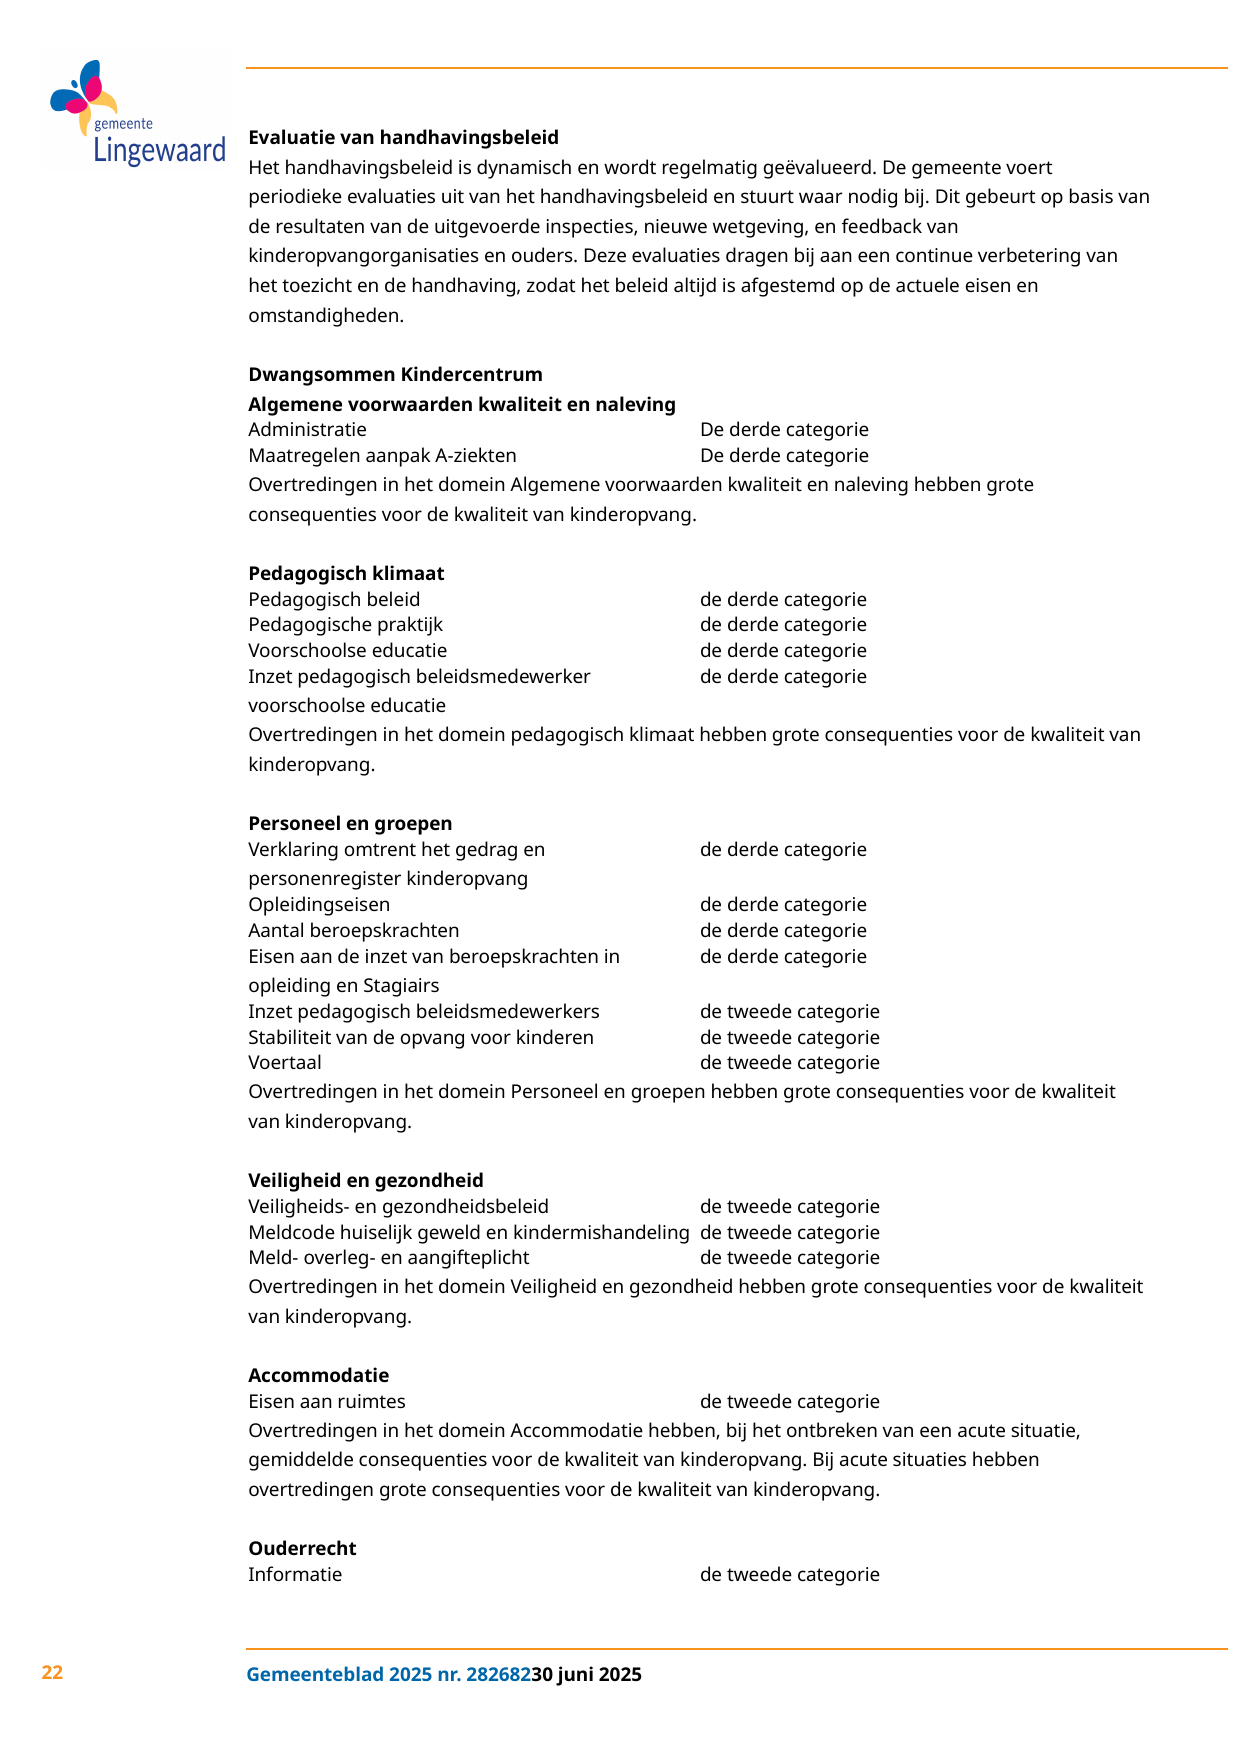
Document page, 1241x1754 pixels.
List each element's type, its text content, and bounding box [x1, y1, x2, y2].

table_cell Pedagogisch beleid [248, 586, 700, 611]
table_cell Inzet pedagogisch beleidsmedewerkers [248, 998, 700, 1024]
picture [41, 47, 231, 172]
table_cell de tweede categorie [700, 1245, 1152, 1270]
table_cell Voorschoolse educatie [248, 637, 700, 663]
table_cell Stabiliteit van de opvang voor kinderen [248, 1024, 700, 1049]
table_cell de tweede categorie [700, 1219, 1152, 1244]
table_cell de derde categorie [700, 891, 1152, 917]
table_header Algemene voorwaarden kwaliteit en naleving [248, 391, 1152, 416]
table_cell de tweede categorie [700, 998, 1152, 1024]
table_cell de tweede categorie [700, 1561, 1152, 1587]
table_cell Maatregelen aanpak A-ziekten [248, 442, 700, 468]
table_cell Inzet pedagogisch beleidsmedewerker voorschoolse educatie [248, 663, 700, 718]
text Dwangsommen Kindercentrum [248, 361, 1152, 387]
table_header Veiligheid en gezondheid [248, 1168, 1152, 1193]
table_cell de derde categorie [700, 917, 1152, 943]
table_cell Opleidingseisen [248, 891, 700, 917]
table_cell Meld- overleg- en aangifteplicht [248, 1245, 700, 1270]
text Overtredingen in het domein Algemene voorwaarden kwaliteit en naleving hebben grote consequenties voor de kwaliteit van kinderopvang. [248, 471, 1152, 526]
table_cell Administratie [248, 416, 700, 442]
text Overtredingen in het domein Veiligheid en gezondheid hebben grote consequenties voor de kwaliteit van kinderopvang. [248, 1273, 1152, 1329]
table_header Pedagogisch klimaat [248, 560, 1152, 586]
table_cell Voertaal [248, 1050, 700, 1075]
table_cell De derde categorie [700, 442, 1152, 468]
table_header Personeel en groepen [248, 810, 1152, 836]
table_cell de derde categorie [700, 663, 1152, 718]
table_cell Veiligheids- en gezondheidsbeleid [248, 1193, 700, 1219]
text Het handhavingsbeleid is dynamisch en wordt regelmatig geëvalueerd. De gemeente voert periodieke evaluaties uit van het handhavingsbeleid en stuurt waar nodig bij. Dit gebeurt op basis van de resultaten van de uitgevoerde inspecties, nieuwe wetgeving, en feedback van kinderopvangorganisaties en ouders. Deze evaluaties dragen bij aan een continue verbetering van het toezicht en de handhaving, zodat het beleid altijd is afgestemd op de actuele eisen en omstandigheden. [248, 154, 1152, 328]
table_cell de derde categorie [700, 836, 1152, 891]
text Evaluatie van handhavingsbeleid [248, 124, 1152, 150]
table_cell Verklaring omtrent het gedrag en personenregister kinderopvang [248, 836, 700, 891]
table_cell de tweede categorie [700, 1388, 1152, 1414]
table_cell de derde categorie [700, 943, 1152, 998]
table_cell De derde categorie [700, 416, 1152, 442]
text Overtredingen in het domein Personeel en groepen hebben grote consequenties voor de kwaliteit van kinderopvang. [248, 1078, 1152, 1134]
text Overtredingen in het domein Accommodatie hebben, bij het ontbreken van een acute situatie, gemiddelde consequenties voor de kwaliteit van kinderopvang. Bij acute situaties hebben overtredingen grote consequenties voor de kwaliteit van kinderopvang. [248, 1417, 1152, 1502]
table_cell de derde categorie [700, 586, 1152, 611]
table_cell Eisen aan de inzet van beroepskrachten in opleiding en Stagiairs [248, 943, 700, 998]
table_cell de tweede categorie [700, 1050, 1152, 1075]
table_cell de tweede categorie [700, 1024, 1152, 1049]
table_cell Eisen aan ruimtes [248, 1388, 700, 1414]
table_cell de tweede categorie [700, 1193, 1152, 1219]
text Overtredingen in het domein pedagogisch klimaat hebben grote consequenties voor de kwaliteit van kinderopvang. [248, 721, 1152, 777]
table_cell Meldcode huiselijk geweld en kindermishandeling [248, 1219, 700, 1244]
table_cell Pedagogische praktijk [248, 611, 700, 637]
table_cell Informatie [248, 1561, 700, 1587]
table_cell de derde categorie [700, 611, 1152, 637]
table_header Accommodatie [248, 1363, 1152, 1388]
table_cell de derde categorie [700, 637, 1152, 663]
table_cell Aantal beroepskrachten [248, 917, 700, 943]
table_header Ouderrecht [248, 1536, 1152, 1561]
